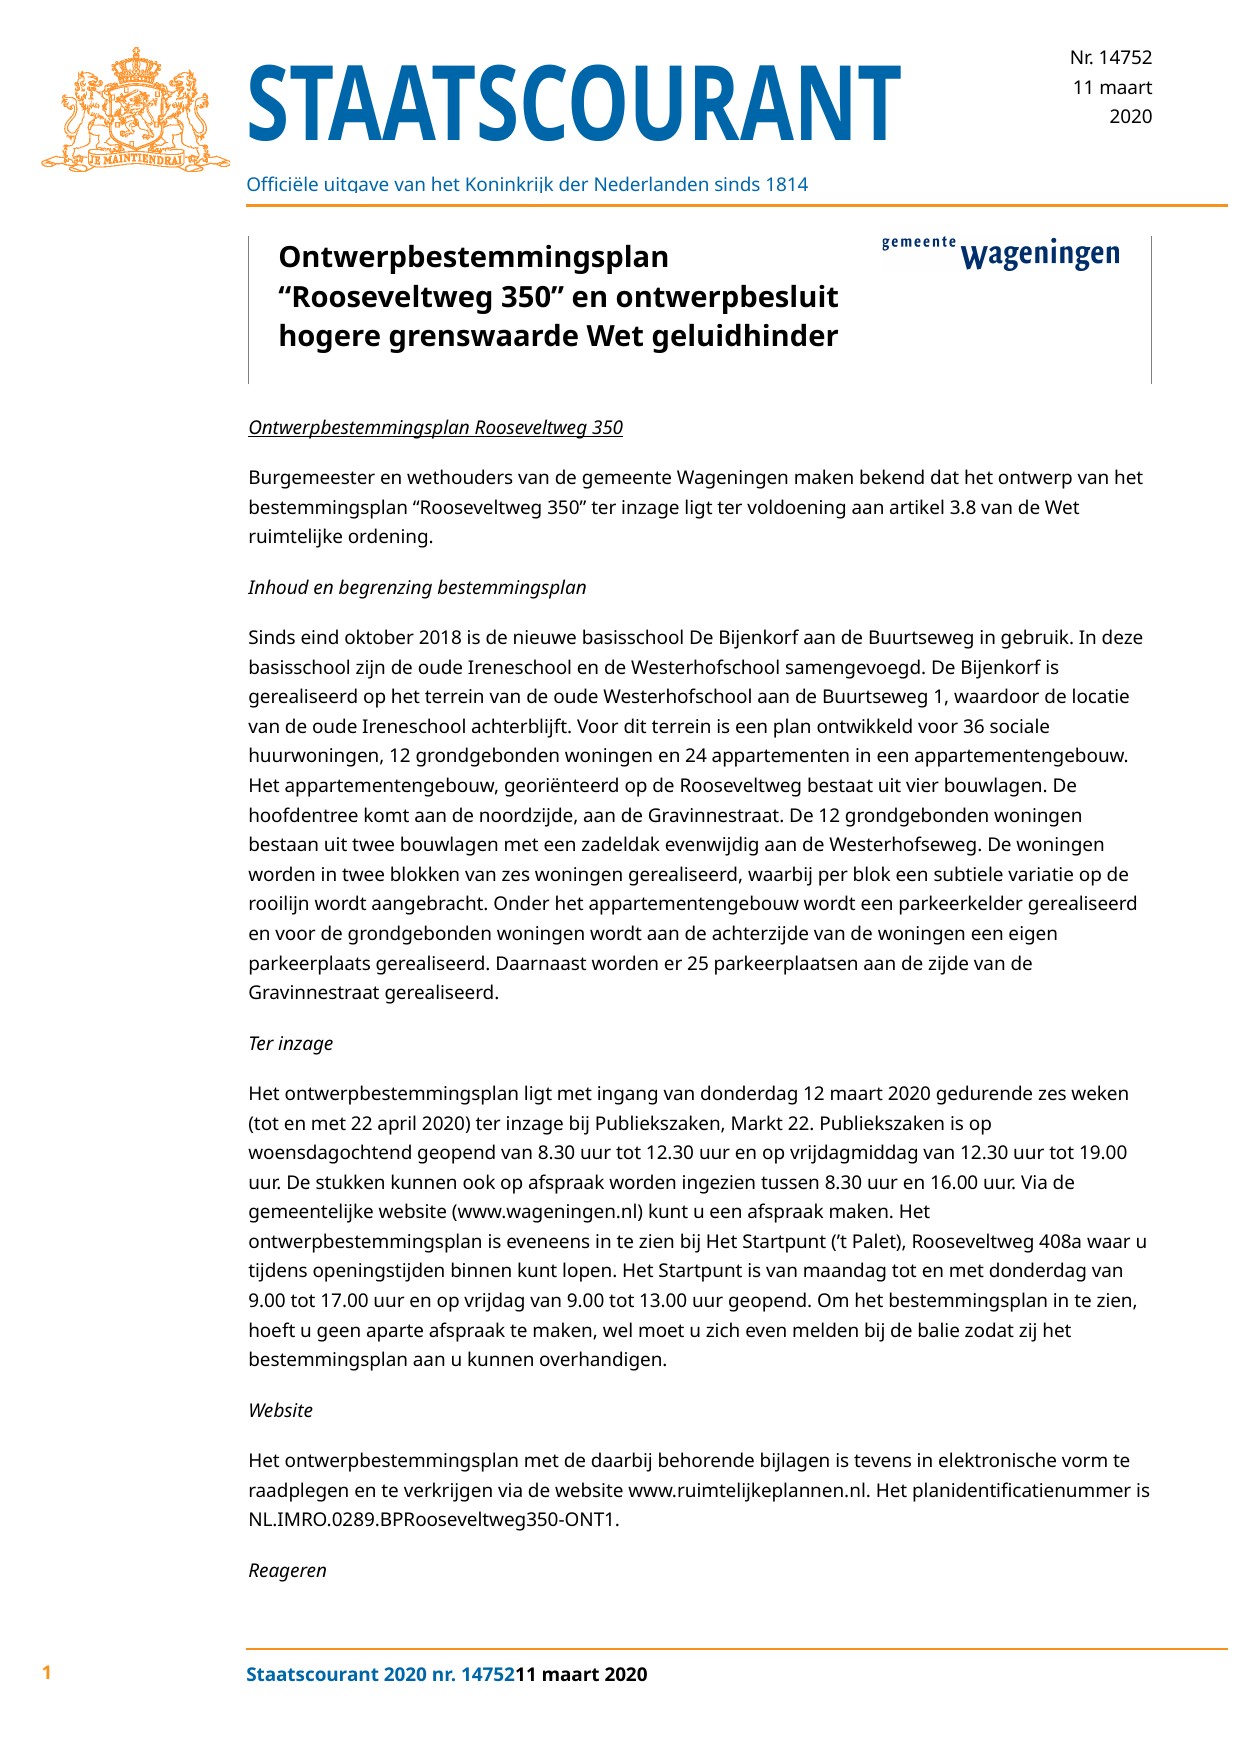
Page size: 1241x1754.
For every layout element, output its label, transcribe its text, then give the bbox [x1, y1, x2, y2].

picture [41, 47, 231, 172]
text Website [248, 1397, 1152, 1423]
picture [882, 236, 1119, 271]
text Reageren [248, 1557, 1152, 1583]
text Sinds eind oktober 2018 is de nieuwe basisschool De Bijenkorf aan de Buurtseweg in gebruik. In deze basisschool zijn de oude Ireneschool en de Westerhofschool samengevoegd. De Bijenkorf is gerealiseerd op het terrein van de oude Westerhofschool aan de Buurtseweg 1, waardoor de locatie van de oude Ireneschool achterblijft. Voor dit terrein is een plan ontwikkeld voor 36 sociale huurwoningen, 12 grondgebonden woningen en 24 appartementen in een appartementengebouw. Het appartementengebouw, georiënteerd op de Rooseveltweg bestaat uit vier bouwlagen. De hoofdentree komt aan de noordzijde, aan de Gravinnestraat. De 12 grondgebonden woningen bestaan uit twee bouwlagen met een zadeldak evenwijdig aan de Westerhofseweg. De woningen worden in twee blokken van zes woningen gerealiseerd, waarbij per blok een subtiele variatie op de rooilijn wordt aangebracht. Onder het appartementengebouw wordt een parkeerkelder gerealiseerd en voor de grondgebonden woningen wordt aan de achterzijde van de woningen een eigen parkeerplaats gerealiseerd. Daarnaast worden er 25 parkeerplaatsen aan de zijde van de Gravinnestraat gerealiseerd. [248, 624, 1152, 1005]
text Het ontwerpbestemmingsplan ligt met ingang van donderdag 12 maart 2020 gedurende zes weken (tot en met 22 april 2020) ter inzage bij Publiekszaken, Markt 22. Publiekszaken is op woensdagochtend geopend van 8.30 uur tot 12.30 uur en op vrijdagmiddag van 12.30 uur tot 19.00 uur. De stukken kunnen ook op afspraak worden ingezien tussen 8.30 uur en 16.00 uur. Via de gemeentelijke website (www.wageningen.nl) kunt u een afspraak maken. Het ontwerpbestemmingsplan is eveneens in te zien bij Het Startpunt (’t Palet), Rooseveltweg 408a waar u tijdens openingstijden binnen kunt lopen. Het Startpunt is van maandag tot en met donderdag van 9.00 tot 17.00 uur en op vrijdag van 9.00 tot 13.00 uur geopend. Om het bestemmingsplan in te zien, hoeft u geen aparte afspraak te maken, wel moet u zich even melden bij de balie zodat zij het bestemmingsplan aan u kunnen overhandigen. [248, 1080, 1152, 1372]
table_header Ontwerpbestemmingsplan “Rooseveltweg 350” en ontwerpbesluit hogere grenswaarde Wet geluidhinder [249, 236, 850, 384]
table_header [850, 236, 1151, 384]
text Het ontwerpbestemmingsplan met de daarbij behorende bijlagen is tevens in elektronische vorm te raadplegen en te verkrijgen via de website www.ruimtelijkeplannen.nl. Het planidentificatienummer is NL.IMRO.0289.BPRooseveltweg350-ONT1. [248, 1447, 1152, 1532]
text Inhoud en begrenzing bestemmingsplan [248, 574, 1152, 600]
text Ter inzage [248, 1030, 1152, 1056]
text Burgemeester en wethouders van de gemeente Wageningen maken bekend dat het ontwerp van het bestemmingsplan “Rooseveltweg 350” ter inzage ligt ter voldoening aan artikel 3.8 van de Wet ruimtelijke ordening. [248, 464, 1152, 549]
text Ontwerpbestemmingsplan Rooseveltweg 350 [248, 414, 1152, 440]
